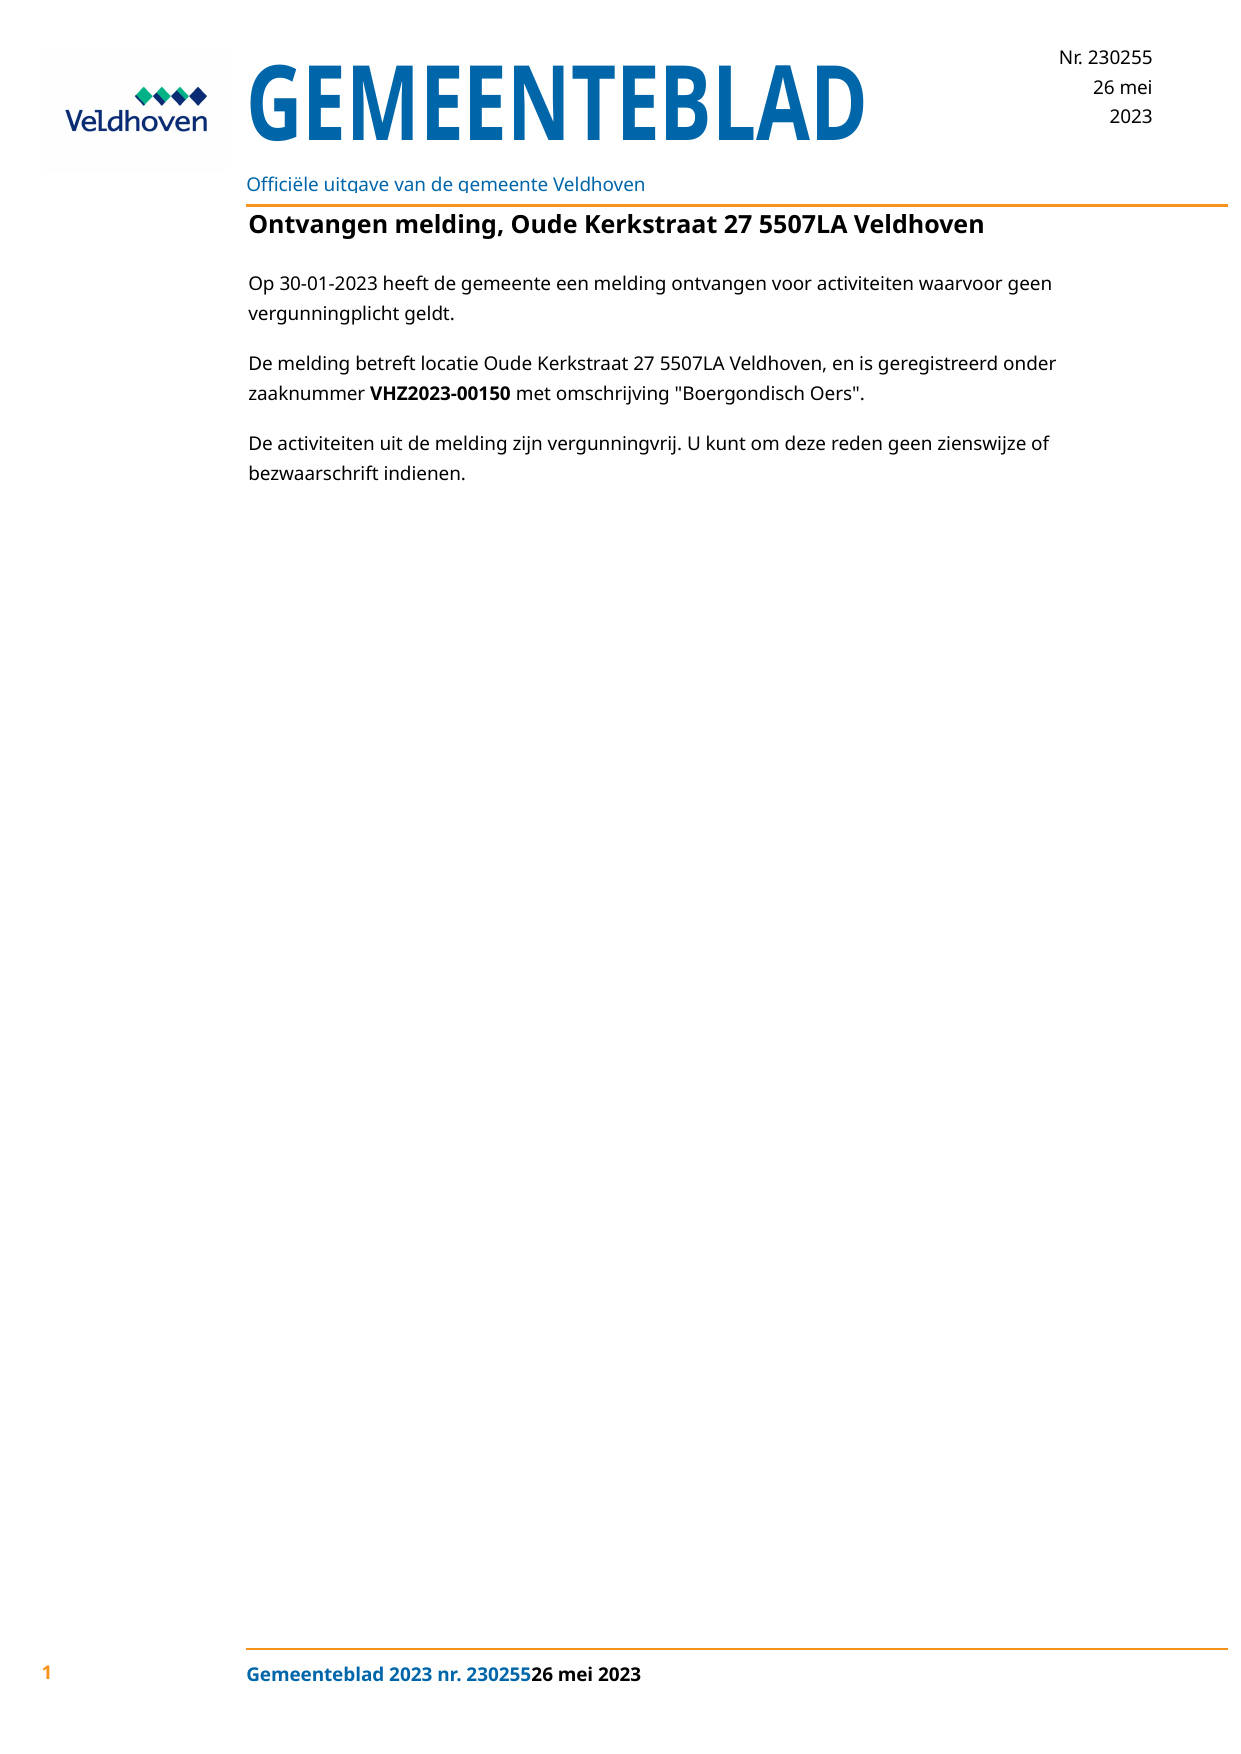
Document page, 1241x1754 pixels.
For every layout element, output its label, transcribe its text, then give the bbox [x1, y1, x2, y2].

text Op 30-01-2023 heeft de gemeente een melding ontvangen voor activiteiten waarvoor geen vergunningplicht geldt. [248, 270, 1152, 326]
text Ontvangen melding, Oude Kerkstraat 27 5507LA Veldhoven [248, 207, 1152, 241]
picture [41, 47, 231, 172]
text De activiteiten uit de melding zijn vergunningvrij. U kunt om deze reden geen zienswijze of bezwaarschrift indienen. [248, 430, 1152, 486]
text De melding betreft locatie Oude Kerkstraat 27 5507LA Veldhoven, en is geregistreerd onder zaaknummer VHZ2023-00150 met omschrijving "Boergondisch Oers". [248, 350, 1152, 406]
